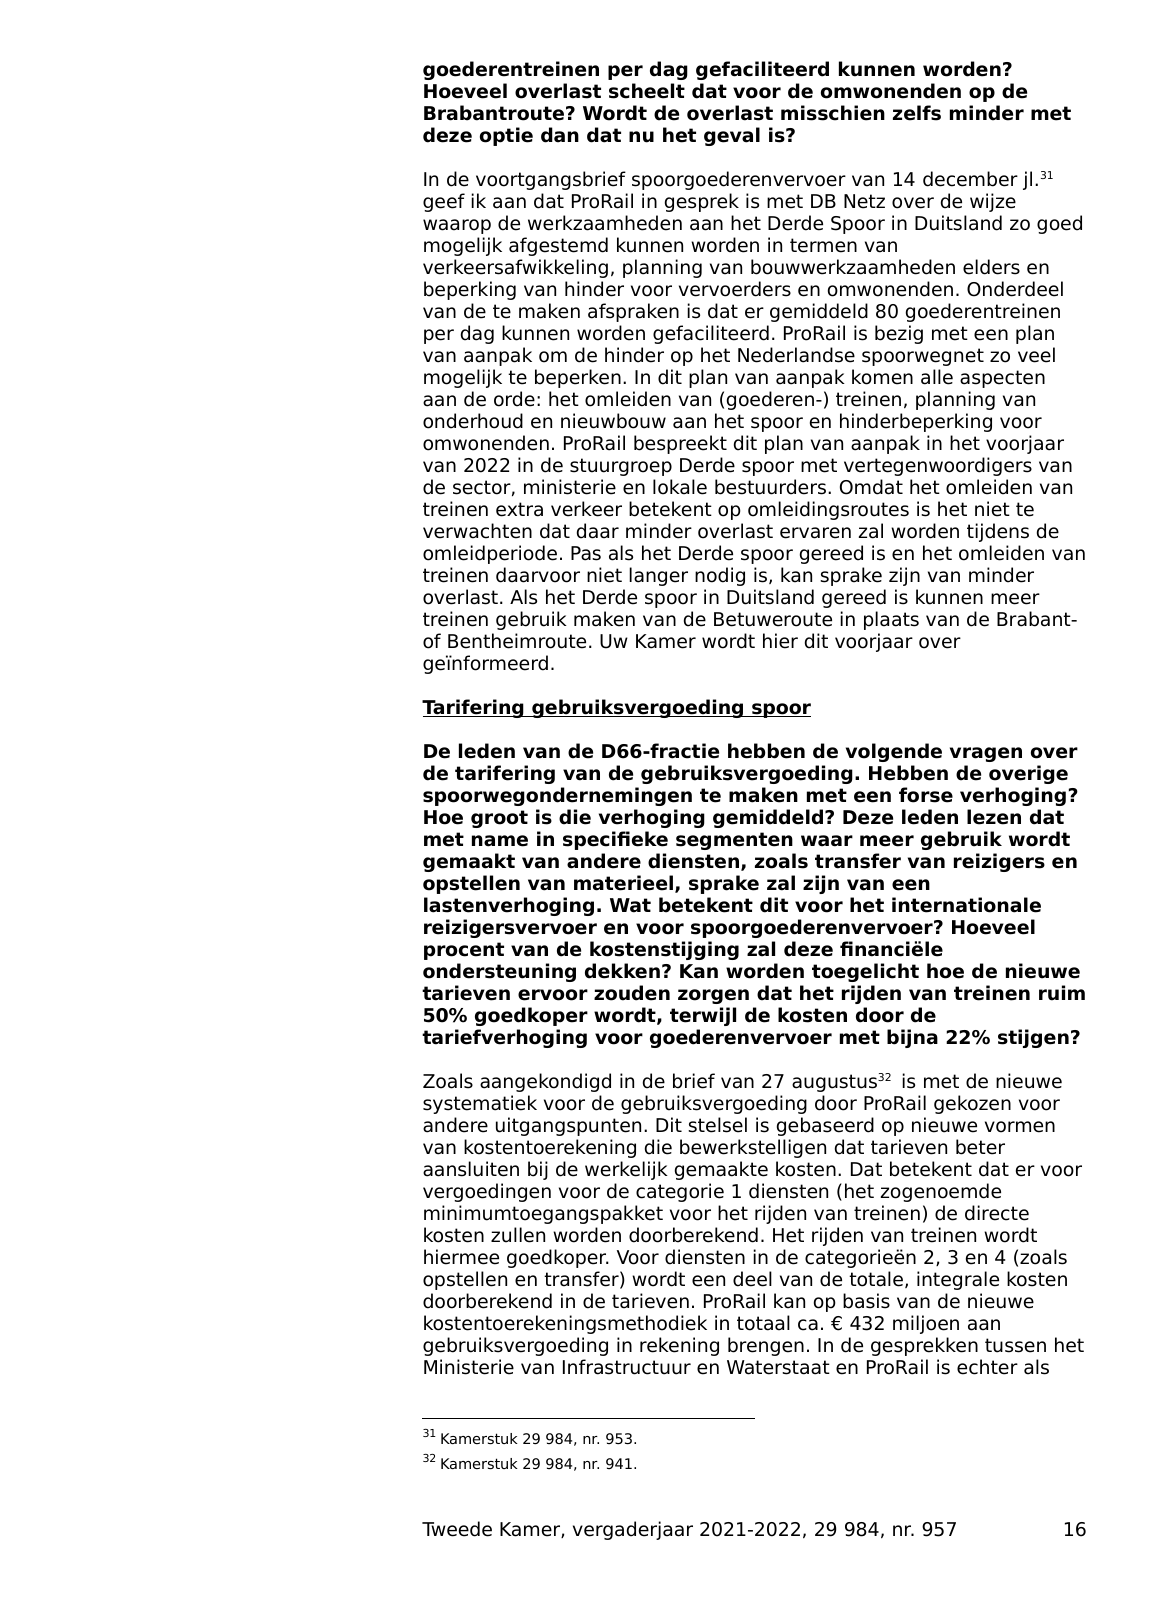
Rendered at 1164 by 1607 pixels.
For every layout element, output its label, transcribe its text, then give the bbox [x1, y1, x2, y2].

text Zoals aangekondigd in de brief van 27 augustus is met de nieuwe systematiek voor de gebruiksvergoeding door ProRail gekozen voor andere uitgangspunten. Dit stelsel is gebaseerd op nieuwe vormen van kostentoerekening die bewerkstelligen dat tarieven beter aansluiten bij de werkelijk gemaakte kosten. Dat betekent dat er voor vergoedingen voor de categorie 1 diensten (het zogenoemde minimumtoegangspakket voor het rijden van treinen) de directe kosten zullen worden doorberekend. Het rijden van treinen wordt hiermee goedkoper. Voor diensten in de categorieën 2, 3 en 4 (zoals opstellen en transfer) wordt een deel van de totale, integrale kosten doorberekend in de tarieven. ProRail kan op basis van de nieuwe kostentoerekeningsmethodiek in totaal ca. € 432 miljoen aan gebruiksvergoeding in rekening brengen. In de gesprekken tussen het Ministerie van Infrastructuur en Waterstaat en ProRail is echter als [422, 1071, 1087, 1379]
text goederentreinen per dag gefaciliteerd kunnen worden? Hoeveel overlast scheelt dat voor de omwonenden op de Brabantroute? Wordt de overlast misschien zelfs minder met deze optie dan dat nu het geval is? [422, 59, 1087, 147]
text Kamerstuk 29 984, nr. 941. [422, 1452, 1087, 1474]
subtitle Tarifering gebruiksvergoeding spoor [422, 697, 1087, 719]
text De leden van de D66-fractie hebben de volgende vragen over de tarifering van de gebruiksvergoeding. Hebben de overige spoorwegondernemingen te maken met een forse verhoging? Hoe groot is die verhoging gemiddeld? Deze leden lezen dat met name in specifieke segmenten waar meer gebruik wordt gemaakt van andere diensten, zoals transfer van reizigers en opstellen van materieel, sprake zal zijn van een lastenverhoging. Wat betekent dit voor het internationale reizigersvervoer en voor spoorgoederenvervoer? Hoeveel procent van de kostenstijging zal deze financiële ondersteuning dekken? Kan worden toegelicht hoe de nieuwe tarieven ervoor zouden zorgen dat het rijden van treinen ruim 50% goedkoper wordt, terwijl de kosten door de tariefverhoging voor goederenvervoer met bijna 22% stijgen? [422, 741, 1087, 1049]
text In de voortgangsbrief spoorgoederenvervoer van 14 december jl. geef ik aan dat ProRail in gesprek is met DB Netz over de wijze waarop de werkzaamheden aan het Derde Spoor in Duitsland zo goed mogelijk afgestemd kunnen worden in termen van verkeersafwikkeling, planning van bouwwerkzaamheden elders en beperking van hinder voor vervoerders en omwonenden. Onderdeel van de te maken afspraken is dat er gemiddeld 80 goederentreinen per dag kunnen worden gefaciliteerd. ProRail is bezig met een plan van aanpak om de hinder op het Nederlandse spoorwegnet zo veel mogelijk te beperken. In dit plan van aanpak komen alle aspecten aan de orde: het omleiden van (goederen-) treinen, planning van onderhoud en nieuwbouw aan het spoor en hinderbeperking voor omwonenden. ProRail bespreekt dit plan van aanpak in het voorjaar van 2022 in de stuurgroep Derde spoor met vertegenwoordigers van de sector, ministerie en lokale bestuurders. Omdat het omleiden van treinen extra verkeer betekent op omleidingsroutes is het niet te verwachten dat daar minder overlast ervaren zal worden tijdens de omleidperiode. Pas als het Derde spoor gereed is en het omleiden van treinen daarvoor niet langer nodig is, kan sprake zijn van minder overlast. Als het Derde spoor in Duitsland gereed is kunnen meer treinen gebruik maken van de Betuweroute in plaats van de Brabant- of Bentheimroute. Uw Kamer wordt hier dit voorjaar over geïnformeerd. [422, 169, 1087, 675]
text Kamerstuk 29 984, nr. 953. [422, 1427, 1087, 1449]
